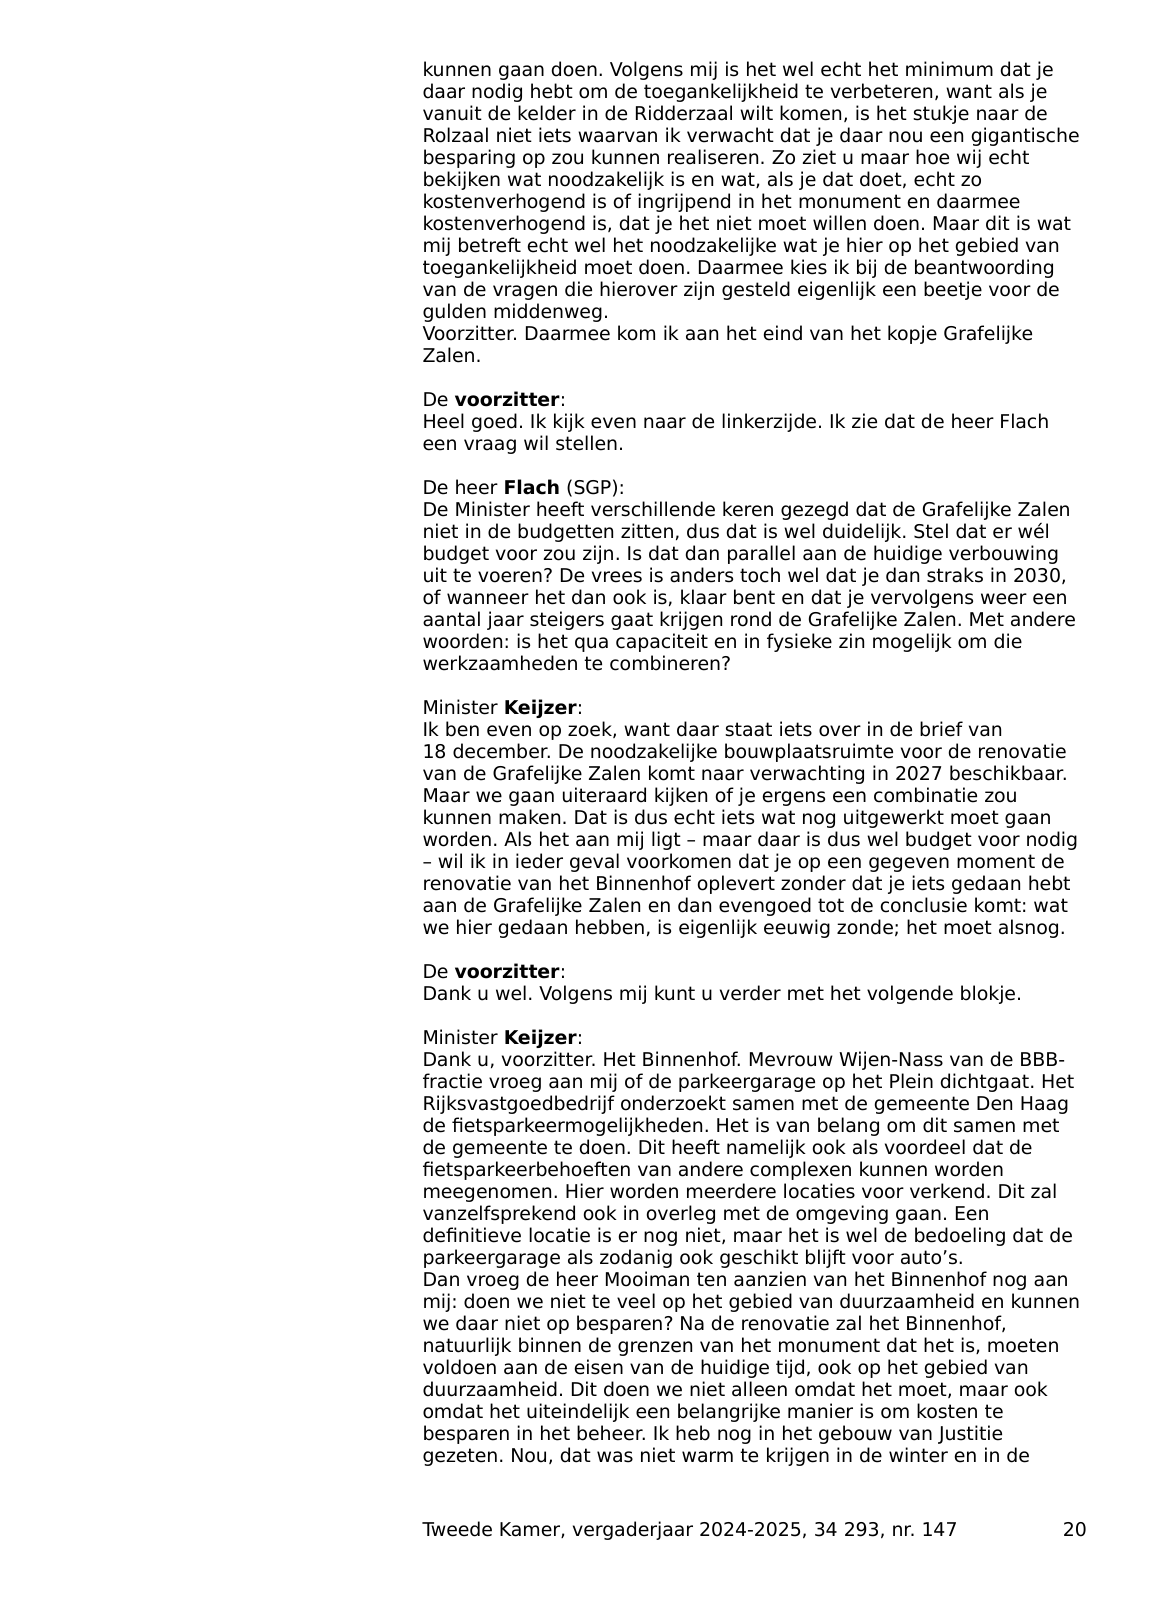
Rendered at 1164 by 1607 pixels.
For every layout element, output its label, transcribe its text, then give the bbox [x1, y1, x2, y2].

text Dank u wel. Volgens mij kunt u verder met het volgende blokje. [422, 983, 1087, 1005]
text De voorzitter: [422, 389, 1087, 411]
text Minister Keijzer: [422, 1027, 1087, 1049]
text kunnen gaan doen. Volgens mij is het wel echt het minimum dat je daar nodig hebt om de toegankelijkheid te verbeteren, want als je vanuit de kelder in de Ridderzaal wilt komen, is het stukje naar de Rolzaal niet iets waarvan ik verwacht dat je daar nou een gigantische besparing op zou kunnen realiseren. Zo ziet u maar hoe wij echt bekijken wat noodzakelijk is en wat, als je dat doet, echt zo kostenverhogend is of ingrijpend in het monument en daarmee kostenverhogend is, dat je het niet moet willen doen. Maar dit is wat mij betreft echt wel het noodzakelijke wat je hier op het gebied van toegankelijkheid moet doen. Daarmee kies ik bij de beantwoording van de vragen die hierover zijn gesteld eigenlijk een beetje voor de gulden middenweg. [422, 59, 1087, 323]
text De Minister heeft verschillende keren gezegd dat de Grafelijke Zalen niet in de budgetten zitten, dus dat is wel duidelijk. Stel dat er wél budget voor zou zijn. Is dat dan parallel aan de huidige verbouwing uit te voeren? De vrees is anders toch wel dat je dan straks in 2030, of wanneer het dan ook is, klaar bent en dat je vervolgens weer een aantal jaar steigers gaat krijgen rond de Grafelijke Zalen. Met andere woorden: is het qua capaciteit en in fysieke zin mogelijk om die werkzaamheden te combineren? [422, 499, 1087, 675]
text Ik ben even op zoek, want daar staat iets over in de brief van 18 december. De noodzakelijke bouwplaatsruimte voor de renovatie van de Grafelijke Zalen komt naar verwachting in 2027 beschikbaar. Maar we gaan uiteraard kijken of je ergens een combinatie zou kunnen maken. Dat is dus echt iets wat nog uitgewerkt moet gaan worden. Als het aan mij ligt – maar daar is dus wel budget voor nodig – wil ik in ieder geval voorkomen dat je op een gegeven moment de renovatie van het Binnenhof oplevert zonder dat je iets gedaan hebt aan de Grafelijke Zalen en dan evengoed tot de conclusie komt: wat we hier gedaan hebben, is eigenlijk eeuwig zonde; het moet alsnog. [422, 719, 1087, 939]
text De heer Flach (SGP): [422, 477, 1087, 499]
text Dan vroeg de heer Mooiman ten aanzien van het Binnenhof nog aan mij: doen we niet te veel op het gebied van duurzaamheid en kunnen we daar niet op besparen? Na de renovatie zal het Binnenhof, natuurlijk binnen de grenzen van het monument dat het is, moeten voldoen aan de eisen van de huidige tijd, ook op het gebied van duurzaamheid. Dit doen we niet alleen omdat het moet, maar ook omdat het uiteindelijk een belangrijke manier is om kosten te besparen in het beheer. Ik heb nog in het gebouw van Justitie gezeten. Nou, dat was niet warm te krijgen in de winter en in de [422, 1269, 1087, 1467]
text Dank u, voorzitter. Het Binnenhof. Mevrouw Wijen-Nass van de BBB-fractie vroeg aan mij of de parkeergarage op het Plein dichtgaat. Het Rijksvastgoedbedrijf onderzoekt samen met de gemeente Den Haag de fietsparkeermogelijkheden. Het is van belang om dit samen met de gemeente te doen. Dit heeft namelijk ook als voordeel dat de fietsparkeerbehoeften van andere complexen kunnen worden meegenomen. Hier worden meerdere locaties voor verkend. Dit zal vanzelfsprekend ook in overleg met de omgeving gaan. Een definitieve locatie is er nog niet, maar het is wel de bedoeling dat de parkeergarage als zodanig ook geschikt blijft voor auto’s. [422, 1049, 1087, 1269]
text Voorzitter. Daarmee kom ik aan het eind van het kopje Grafelijke Zalen. [422, 323, 1087, 367]
text Heel goed. Ik kijk even naar de linkerzijde. Ik zie dat de heer Flach een vraag wil stellen. [422, 411, 1087, 455]
text De voorzitter: [422, 961, 1087, 983]
text Minister Keijzer: [422, 697, 1087, 719]
